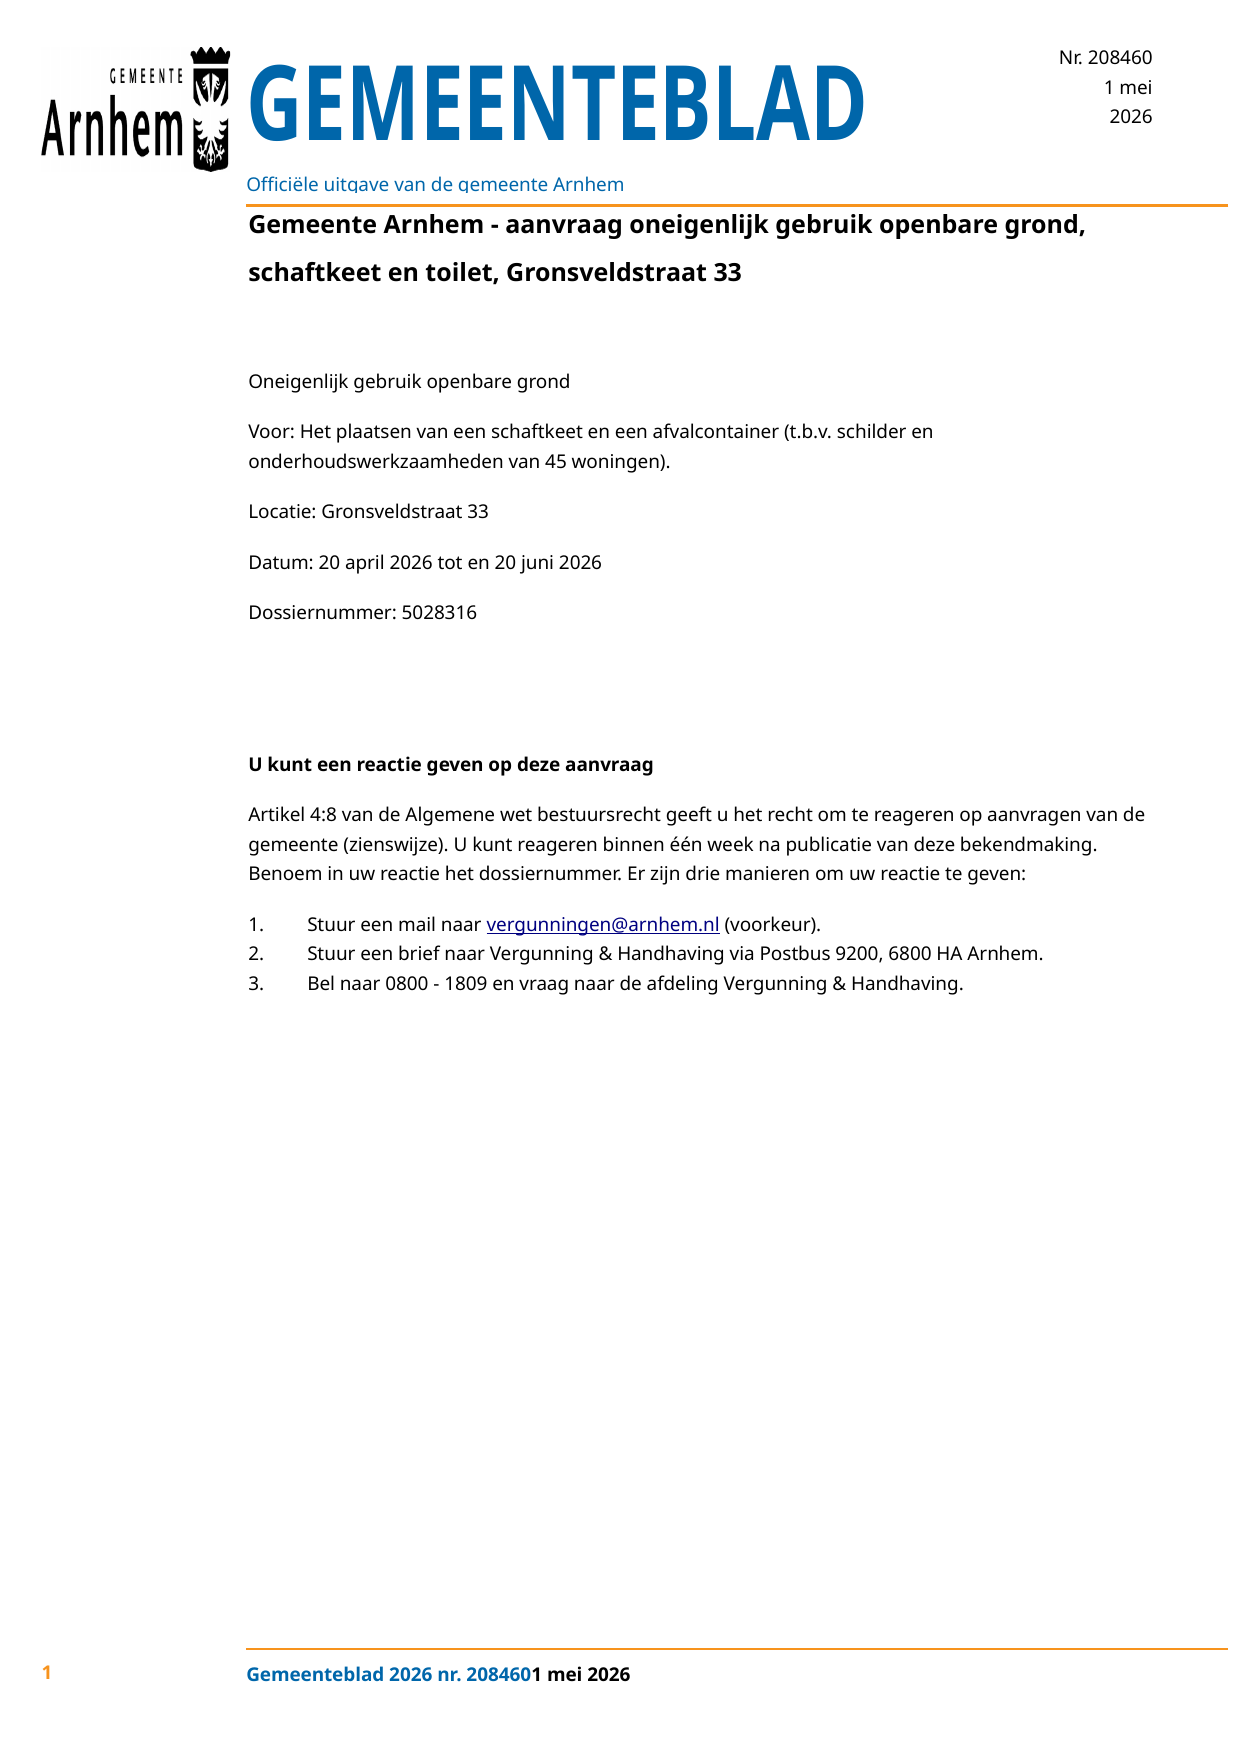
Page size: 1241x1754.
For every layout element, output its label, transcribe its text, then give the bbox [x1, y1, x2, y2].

picture [41, 47, 231, 172]
text Oneigenlijk gebruik openbare grond [248, 368, 1152, 394]
text Voor: Het plaatsen van een schaftkeet en een afvalcontainer (t.b.v. schilder en onderhoudswerkzaamheden van 45 woningen). [248, 419, 1152, 474]
list Stuur een mail naar vergunningen@arnhem.nl (voorkeur). [248, 911, 1152, 937]
text Artikel 4:8 van de Algemene wet bestuursrecht geeft u het recht om te reageren op aanvragen van de gemeente (zienswijze). U kunt reageren binnen één week na publicatie van deze bekendmaking. Benoem in uw reactie het dossiernummer. Er zijn drie manieren om uw reactie te geven: [248, 801, 1152, 886]
text Locatie: Gronsveldstraat 33 [248, 499, 1152, 524]
list Stuur een brief naar Vergunning & Handhaving via Postbus 9200, 6800 HA Arnhem. [248, 940, 1152, 966]
text Dossiernummer: 5028316 [248, 599, 1152, 625]
list Bel naar 0800 - 1809 en vraag naar de afdeling Vergunning & Handhaving. [248, 970, 1152, 996]
text Gemeente Arnhem - aanvraag oneigenlijk gebruik openbare grond, schaftkeet en toilet, Gronsveldstraat 33 [248, 207, 1152, 288]
text U kunt een reactie geven op deze aanvraag [248, 751, 1152, 777]
text Datum: 20 april 2026 tot en 20 juni 2026 [248, 549, 1152, 575]
